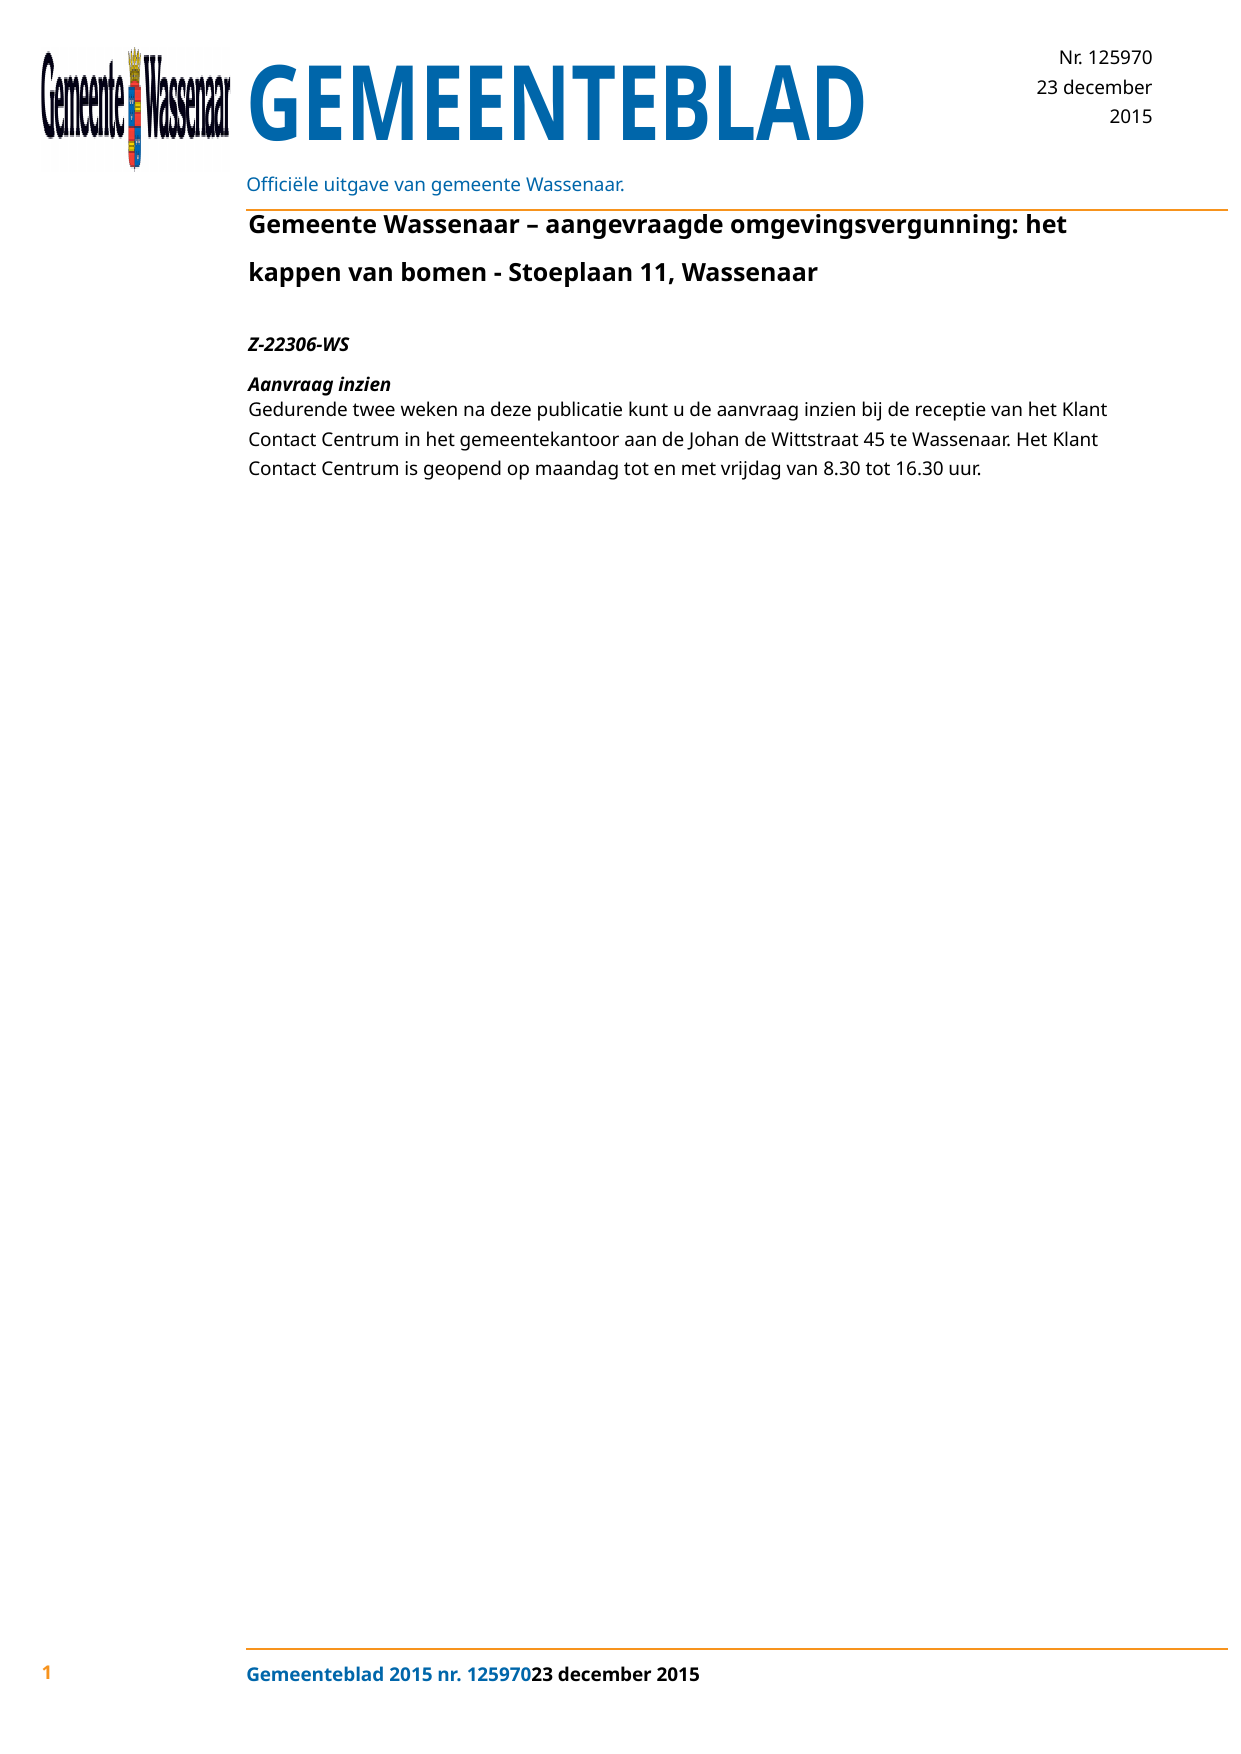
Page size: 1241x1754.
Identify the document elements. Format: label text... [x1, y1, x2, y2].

text Gedurende twee weken na deze publicatie kunt u de aanvraag inzien bij de receptie van het Klant Contact Centrum in het gemeentekantoor aan de Johan de Wittstraat 45 te Wassenaar. Het Klant Contact Centrum is geopend op maandag tot en met vrijdag van 8.30 tot 16.30 uur. [248, 396, 1152, 481]
text Gemeente Wassenaar – aangevraagde omgevingsvergunning: het kappen van bomen - Stoeplaan 11, Wassenaar [248, 211, 1152, 288]
text Aanvraag inzien [248, 371, 1152, 396]
picture [41, 47, 231, 172]
text Z-22306-WS [248, 331, 1152, 357]
